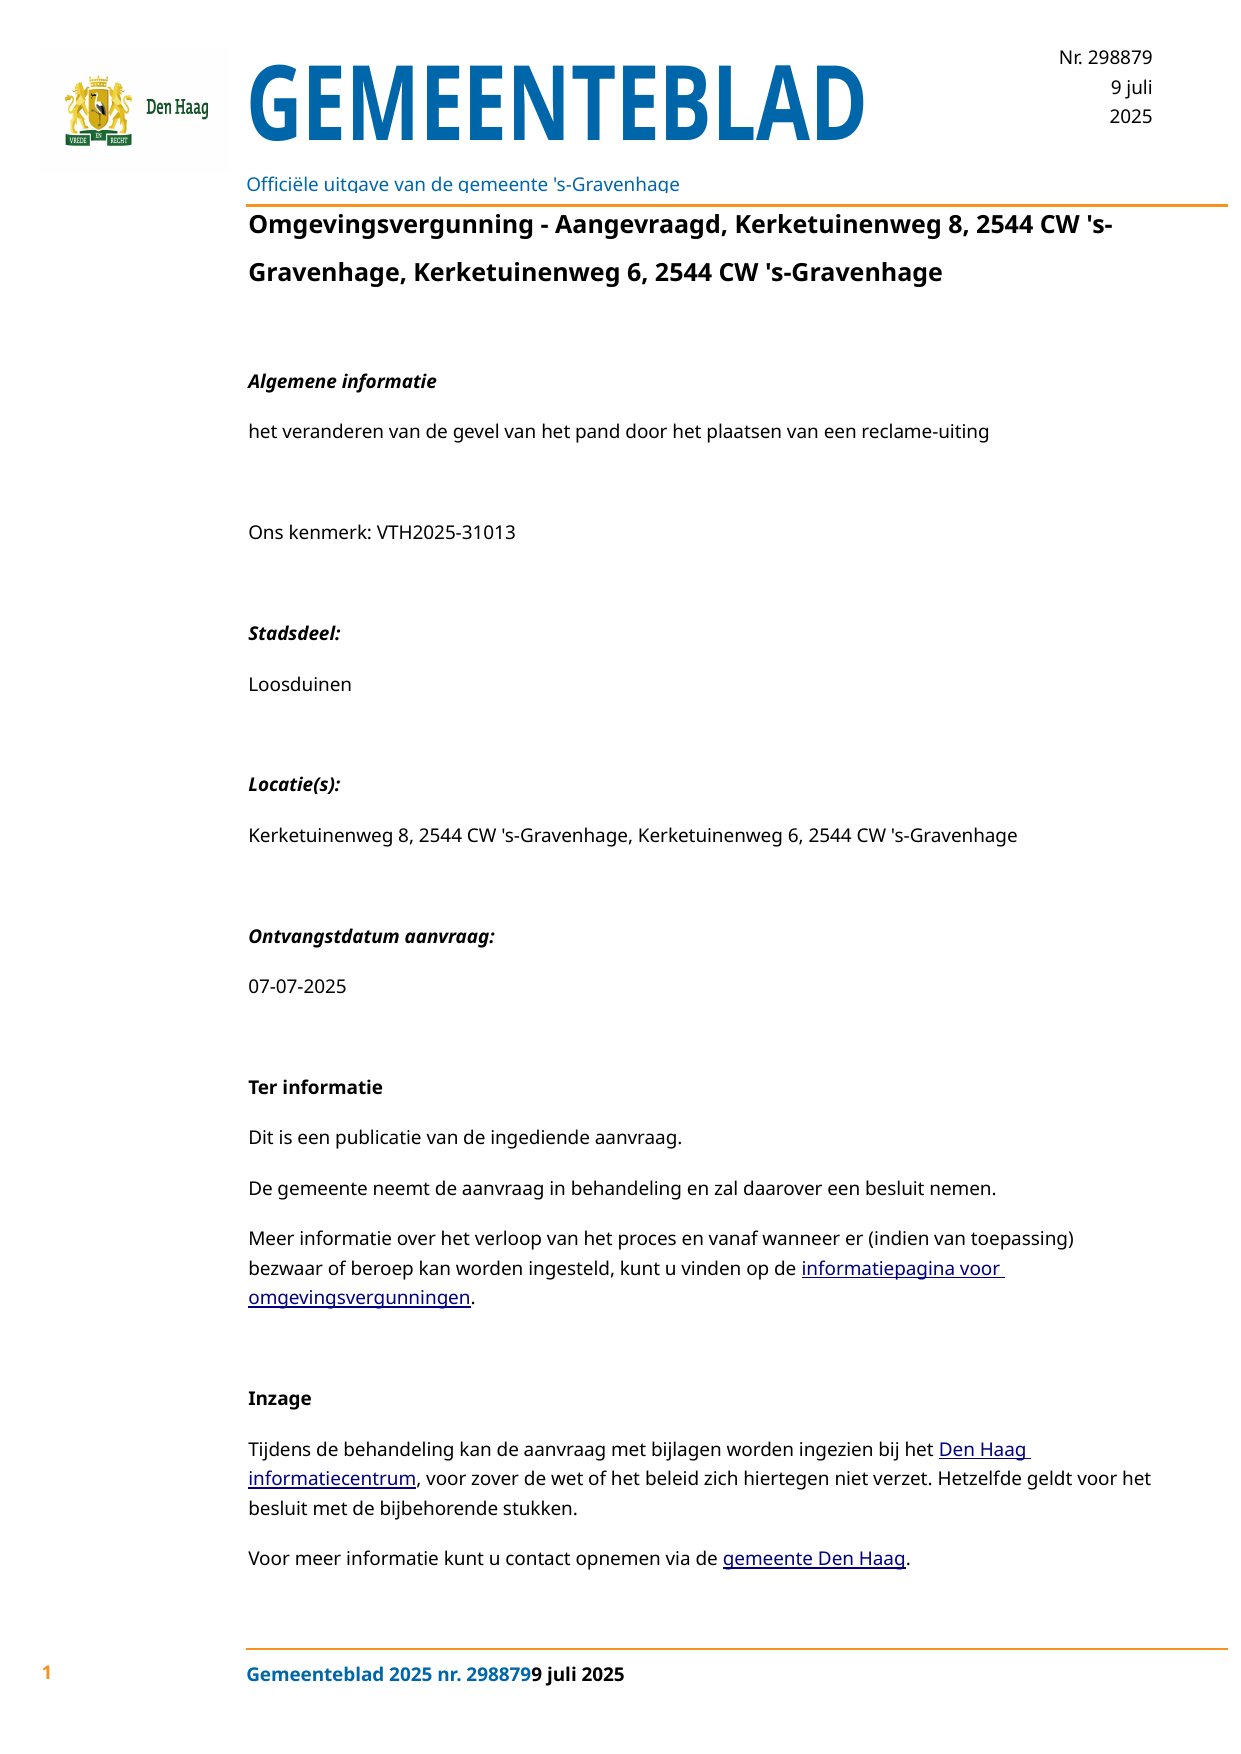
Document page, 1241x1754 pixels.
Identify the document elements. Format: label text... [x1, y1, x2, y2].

text Dit is een publicatie van de ingediende aanvraag. [248, 1124, 1152, 1150]
text Ons kenmerk: VTH2025-31013 [248, 519, 1152, 545]
text Omgevingsvergunning - Aangevraagd, Kerketuinenweg 8, 2544 CW 's-Gravenhage, Kerketuinenweg 6, 2544 CW 's-Gravenhage [248, 207, 1152, 288]
text Inzage [248, 1385, 1152, 1411]
text Voor meer informatie kunt u contact opnemen via de gemeente Den Haag. [248, 1545, 1152, 1571]
text Ter informatie [248, 1074, 1152, 1100]
text Loosduinen [248, 671, 1152, 697]
text De gemeente neemt de aanvraag in behandeling en zal daarover een besluit nemen. [248, 1175, 1152, 1201]
text het veranderen van de gevel van het pand door het plaatsen van een reclame-uiting [248, 419, 1152, 444]
text Kerketuinenweg 8, 2544 CW 's-Gravenhage, Kerketuinenweg 6, 2544 CW 's-Gravenhage [248, 822, 1152, 848]
text Stadsdeel: [248, 620, 1152, 646]
picture [41, 47, 231, 172]
text Locatie(s): [248, 772, 1152, 797]
text Tijdens de behandeling kan de aanvraag met bijlagen worden ingezien bij het Den Haag informatiecentrum, voor zover de wet of het beleid zich hiertegen niet verzet. Hetzelfde geldt voor het besluit met de bijbehorende stukken. [248, 1436, 1152, 1521]
text 07-07-2025 [248, 973, 1152, 999]
text Ontvangstdatum aanvraag: [248, 923, 1152, 949]
text Algemene informatie [248, 368, 1152, 394]
text Meer informatie over het verloop van het proces en vanaf wanneer er (indien van toepassing) bezwaar of beroep kan worden ingesteld, kunt u vinden op de informatiepagina voor omgevingsvergunningen. [248, 1225, 1152, 1310]
